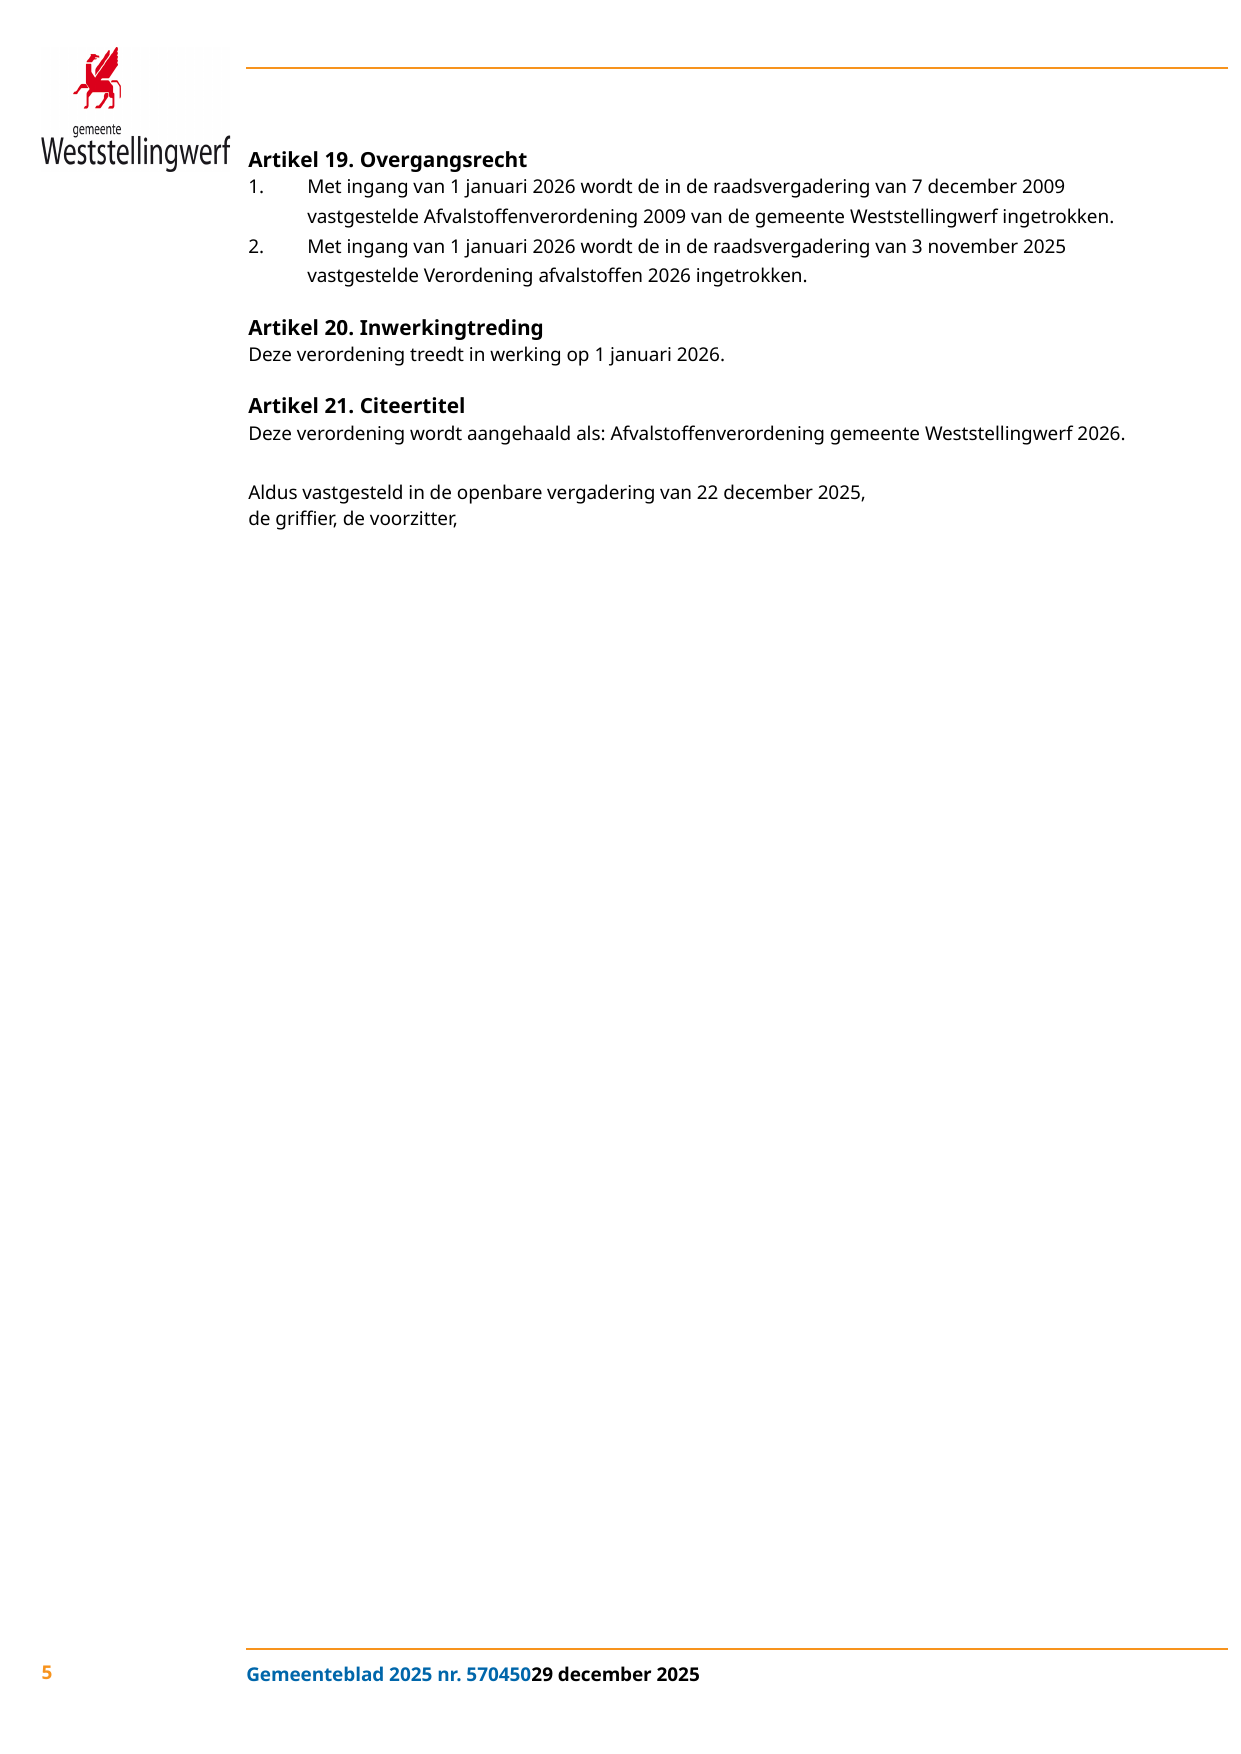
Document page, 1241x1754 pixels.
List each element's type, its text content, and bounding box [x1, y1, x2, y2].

picture [41, 47, 231, 172]
text Aldus vastgesteld in de openbare vergadering van 22 december 2025, [248, 479, 1152, 505]
text de griffier, de voorzitter, [248, 505, 1152, 531]
text Artikel 20. Inwerkingtreding [248, 313, 1152, 341]
text Deze verordening wordt aangehaald als: Afvalstoffenverordening gemeente Weststellingwerf 2026. [248, 420, 1152, 446]
text Artikel 19. Overgangsrecht [248, 145, 1152, 174]
list Met ingang van 1 januari 2026 wordt de in de raadsvergadering van 3 november 2025 vastgestelde Verordening afvalstoffen 2026 ingetrokken. [248, 233, 1152, 288]
text Deze verordening treedt in werking op 1 januari 2026. [248, 341, 1152, 367]
list Met ingang van 1 januari 2026 wordt de in de raadsvergadering van 7 december 2009 vastgestelde Afvalstoffenverordening 2009 van de gemeente Weststellingwerf ingetrokken. [248, 174, 1152, 229]
text Artikel 21. Citeertitel [248, 392, 1152, 420]
